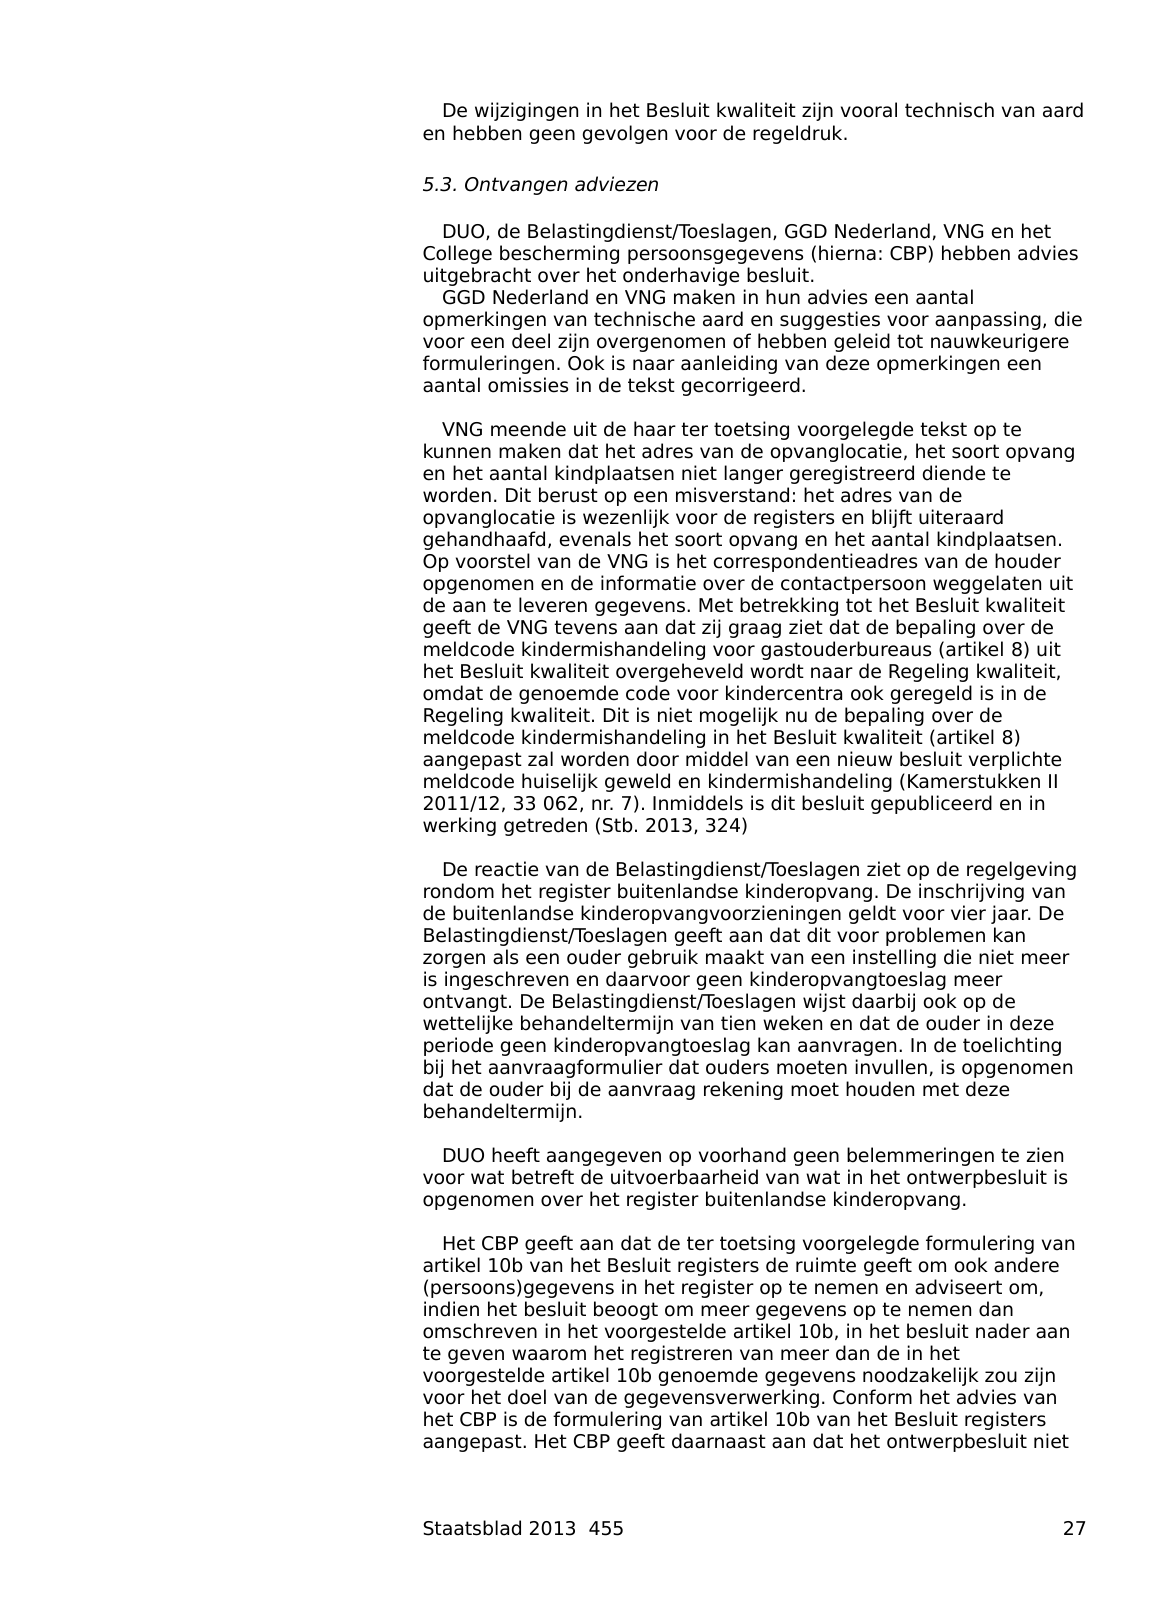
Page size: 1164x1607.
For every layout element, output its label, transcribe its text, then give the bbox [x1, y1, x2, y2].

text DUO heeft aangegeven op voorhand geen belemmeringen te zien voor wat betreft de uitvoerbaarheid van wat in het ontwerpbesluit is opgenomen over het register buitenlandse kinderopvang. [422, 1145, 1087, 1211]
text GGD Nederland en VNG maken in hun advies een aantal opmerkingen van technische aard en suggesties voor aanpassing, die voor een deel zijn overgenomen of hebben geleid tot nauwkeurigere formuleringen. Ook is naar aanleiding van deze opmerkingen een aantal omissies in de tekst gecorrigeerd. [422, 287, 1087, 397]
text De reactie van de Belastingdienst/Toeslagen ziet op de regelgeving rondom het register buitenlandse kinderopvang. De inschrijving van de buitenlandse kinderopvangvoorzieningen geldt voor vier jaar. De Belastingdienst/Toeslagen geeft aan dat dit voor problemen kan zorgen als een ouder gebruik maakt van een instelling die niet meer is ingeschreven en daarvoor geen kinderopvangtoeslag meer ontvangt. De Belastingdienst/Toeslagen wijst daarbij ook op de wettelijke behandeltermijn van tien weken en dat de ouder in deze periode geen kinderopvangtoeslag kan aanvragen. In de toelichting bij het aanvraagformulier dat ouders moeten invullen, is opgenomen dat de ouder bij de aanvraag rekening moet houden met deze behandeltermijn. [422, 859, 1087, 1123]
text VNG meende uit de haar ter toetsing voorgelegde tekst op te kunnen maken dat het adres van de opvanglocatie, het soort opvang en het aantal kindplaatsen niet langer geregistreerd diende te worden. Dit berust op een misverstand: het adres van de opvanglocatie is wezenlijk voor de registers en blijft uiteraard gehandhaafd, evenals het soort opvang en het aantal kindplaatsen. Op voorstel van de VNG is het correspondentieadres van de houder opgenomen en de informatie over de contactpersoon weggelaten uit de aan te leveren gegevens. Met betrekking tot het Besluit kwaliteit geeft de VNG tevens aan dat zij graag ziet dat de bepaling over de meldcode kindermishandeling voor gastouderbureaus (artikel 8) uit het Besluit kwaliteit overgeheveld wordt naar de Regeling kwaliteit, omdat de genoemde code voor kindercentra ook geregeld is in de Regeling kwaliteit. Dit is niet mogelijk nu de bepaling over de meldcode kindermishandeling in het Besluit kwaliteit (artikel 8) aangepast zal worden door middel van een nieuw besluit verplichte meldcode huiselijk geweld en kindermishandeling (Kamerstukken II 2011/12, 33 062, nr. 7). Inmiddels is dit besluit gepubliceerd en in werking getreden (Stb. 2013, 324) [422, 419, 1087, 837]
text Het CBP geeft aan dat de ter toetsing voorgelegde formulering van artikel 10b van het Besluit registers de ruimte geeft om ook andere (persoons)gegevens in het register op te nemen en adviseert om, indien het besluit beoogt om meer gegevens op te nemen dan omschreven in het voorgestelde artikel 10b, in het besluit nader aan te geven waarom het registreren van meer dan de in het voorgestelde artikel 10b genoemde gegevens noodzakelijk zou zijn voor het doel van de gegevensverwerking. Conform het advies van het CBP is de formulering van artikel 10b van het Besluit registers aangepast. Het CBP geeft daarnaast aan dat het ontwerpbesluit niet [422, 1233, 1087, 1453]
subtitle 5.3. Ontvangen adviezen [422, 174, 1087, 196]
text DUO, de Belastingdienst/Toeslagen, GGD Nederland, VNG en het College bescherming persoonsgegevens (hierna: CBP) hebben advies uitgebracht over het onderhavige besluit. [422, 221, 1087, 287]
text De wijzigingen in het Besluit kwaliteit zijn vooral technisch van aard en hebben geen gevolgen voor de regeldruk. [422, 100, 1087, 144]
